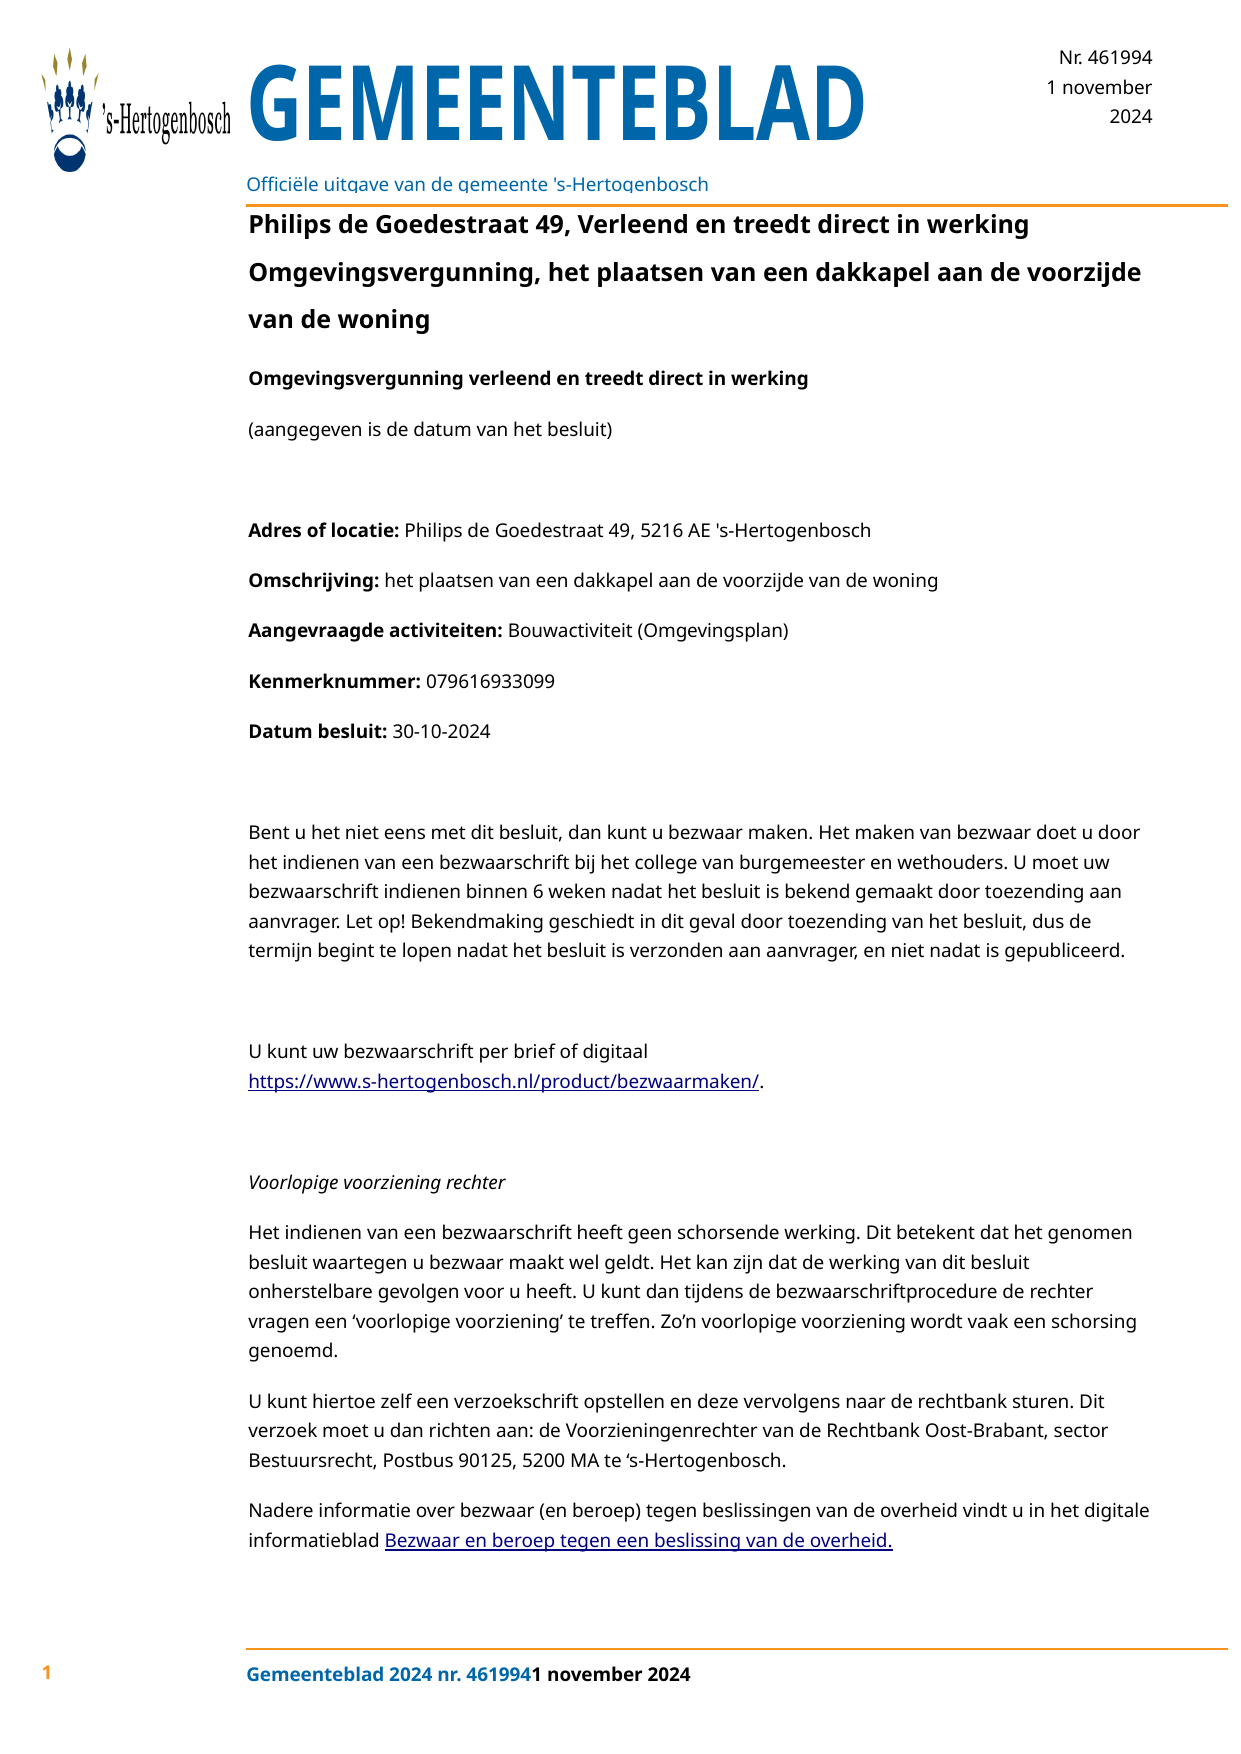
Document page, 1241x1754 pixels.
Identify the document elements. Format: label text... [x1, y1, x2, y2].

text Voorlopige voorziening rechter [248, 1169, 1152, 1194]
text U kunt hiertoe zelf een verzoekschrift opstellen en deze vervolgens naar de rechtbank sturen. Dit verzoek moet u dan richten aan: de Voorzieningenrechter van de Rechtbank Oost-Brabant, sector Bestuursrecht, Postbus 90125, 5200 MA te ‘s-Hertogenbosch. [248, 1388, 1152, 1473]
text U kunt uw bezwaarschrift per brief of digitaal https://www.s-hertogenbosch.nl/product/bezwaarmaken/. [248, 1038, 1152, 1094]
text Datum besluit: 30-10-2024 [248, 718, 1152, 744]
picture [41, 47, 231, 172]
text Aangevraagde activiteiten: Bouwactiviteit (Omgevingsplan) [248, 618, 1152, 643]
text Nadere informatie over bezwaar (en beroep) tegen beslissingen van de overheid vindt u in het digitale informatieblad Bezwaar en beroep tegen een beslissing van de overheid. [248, 1498, 1152, 1553]
text Omgevingsvergunning verleend en treedt direct in werking [248, 366, 1152, 391]
text Adres of locatie: Philips de Goedestraat 49, 5216 AE 's-Hertogenbosch [248, 517, 1152, 542]
text Het indienen van een bezwaarschrift heeft geen schorsende werking. Dit betekent dat het genomen besluit waartegen u bezwaar maakt wel geldt. Het kan zijn dat de werking van dit besluit onherstelbare gevolgen voor u heeft. U kunt dan tijdens de bezwaarschriftprocedure de rechter vragen een ‘voorlopige voorziening’ te treffen. Zo’n voorlopige voorziening wordt vaak een schorsing genoemd. [248, 1219, 1152, 1363]
text Kenmerknummer: 079616933099 [248, 668, 1152, 694]
text Omschrijving: het plaatsen van een dakkapel aan de voorzijde van de woning [248, 567, 1152, 593]
text Bent u het niet eens met dit besluit, dan kunt u bezwaar maken. Het maken van bezwaar doet u door het indienen van een bezwaarschrift bij het college van burgemeester en wethouders. U moet uw bezwaarschrift indienen binnen 6 weken nadat het besluit is bekend gemaakt door toezending aan aanvrager. Let op! Bekendmaking geschiedt in dit geval door toezending van het besluit, dus de termijn begint te lopen nadat het besluit is verzonden aan aanvrager, en niet nadat is gepubliceerd. [248, 819, 1152, 963]
text (aangegeven is de datum van het besluit) [248, 416, 1152, 442]
text Philips de Goedestraat 49, Verleend en treedt direct in werking Omgevingsvergunning, het plaatsen van een dakkapel aan de voorzijde van de woning [248, 207, 1152, 336]
